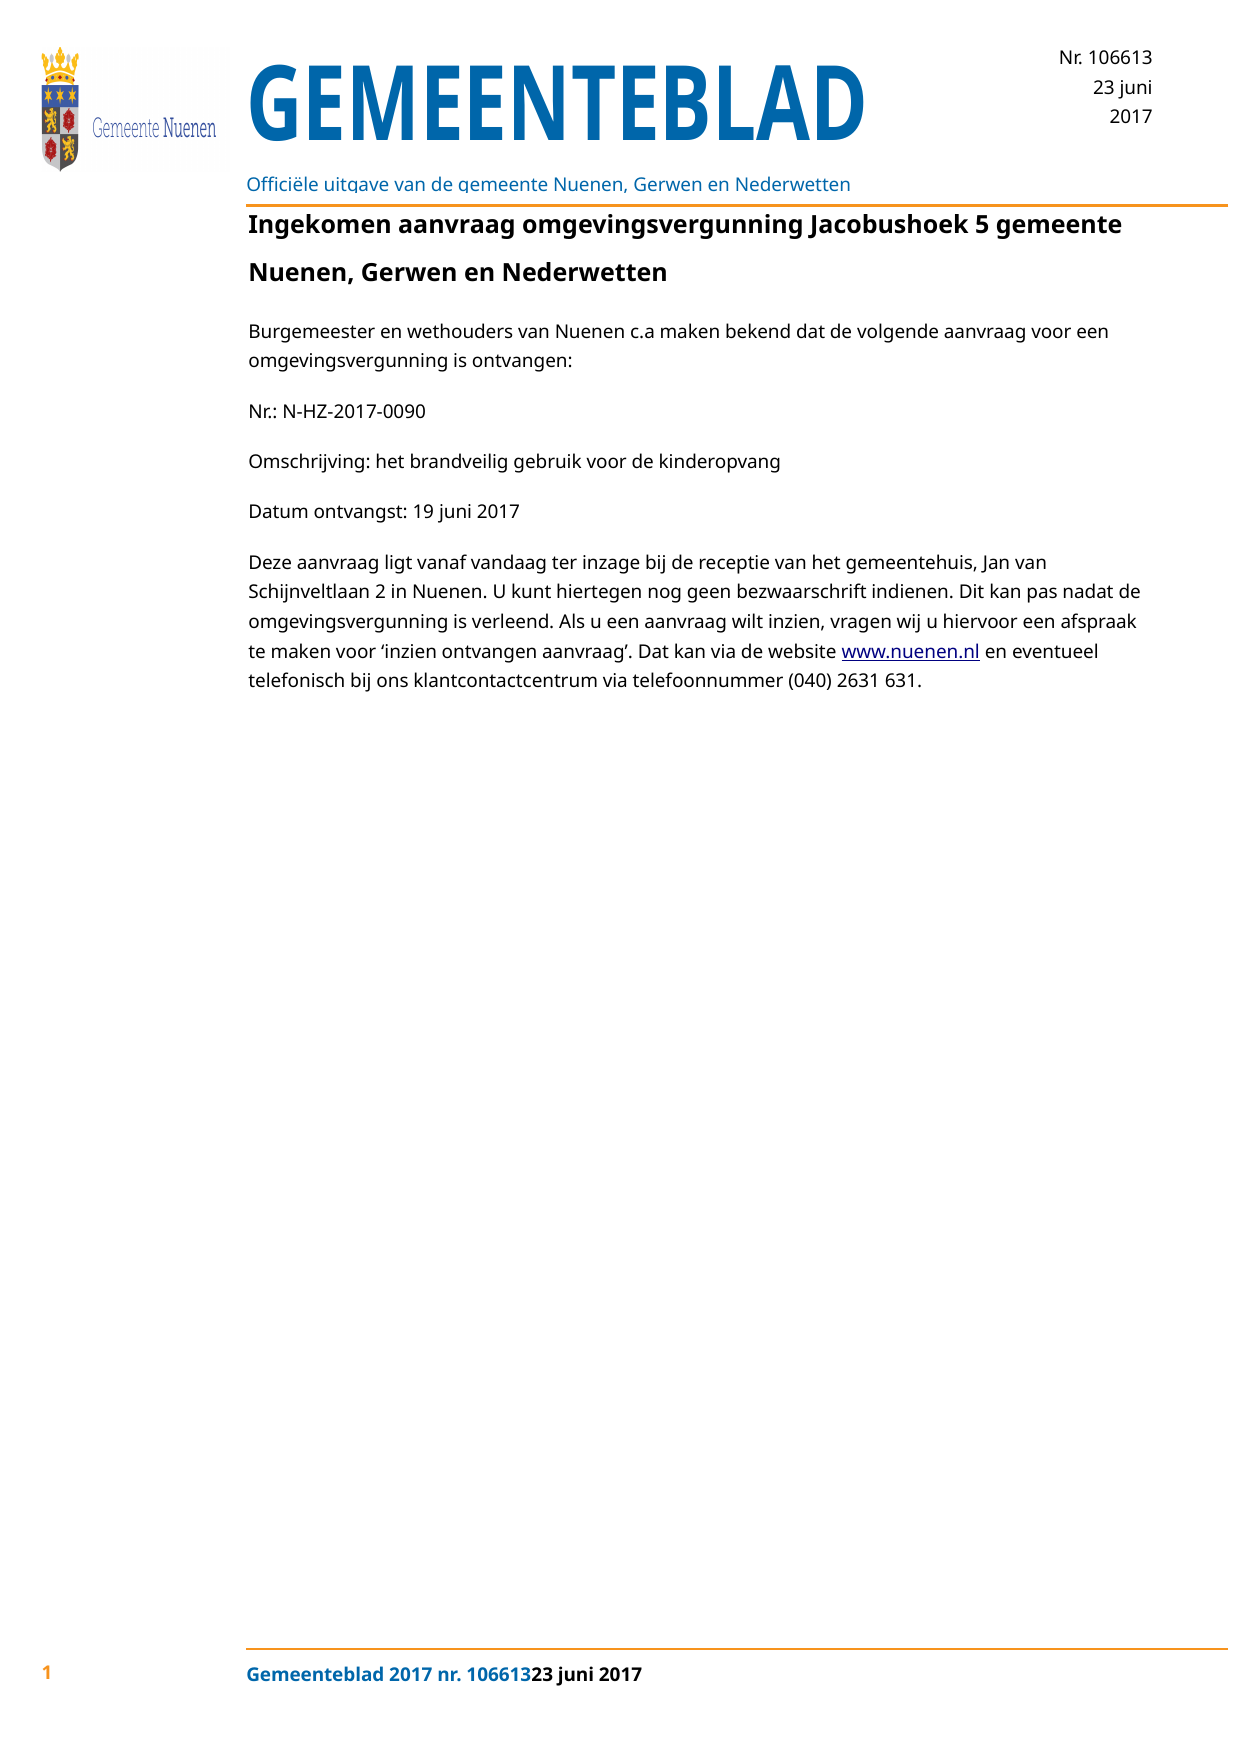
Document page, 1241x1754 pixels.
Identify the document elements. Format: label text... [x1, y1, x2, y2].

text Deze aanvraag ligt vanaf vandaag ter inzage bij de receptie van het gemeentehuis, Jan van Schijnveltlaan 2 in Nuenen. U kunt hiertegen nog geen bezwaarschrift indienen. Dit kan pas nadat de omgevingsvergunning is verleend. Als u een aanvraag wilt inzien, vragen wij u hiervoor een afspraak te maken voor ‘inzien ontvangen aanvraag’. Dat kan via de website www.nuenen.nl en eventueel telefonisch bij ons klantcontactcentrum via telefoonnummer (040) 2631 631. [248, 549, 1152, 693]
text Omschrijving: het brandveilig gebruik voor de kinderopvang [248, 448, 1152, 474]
text Datum ontvangst: 19 juni 2017 [248, 499, 1152, 524]
text Ingekomen aanvraag omgevingsvergunning Jacobushoek 5 gemeente Nuenen, Gerwen en Nederwetten [248, 207, 1152, 288]
picture [41, 47, 231, 172]
text Nr.: N-HZ-2017-0090 [248, 398, 1152, 424]
text Burgemeester en wethouders van Nuenen c.a maken bekend dat de volgende aanvraag voor een omgevingsvergunning is ontvangen: [248, 318, 1152, 373]
